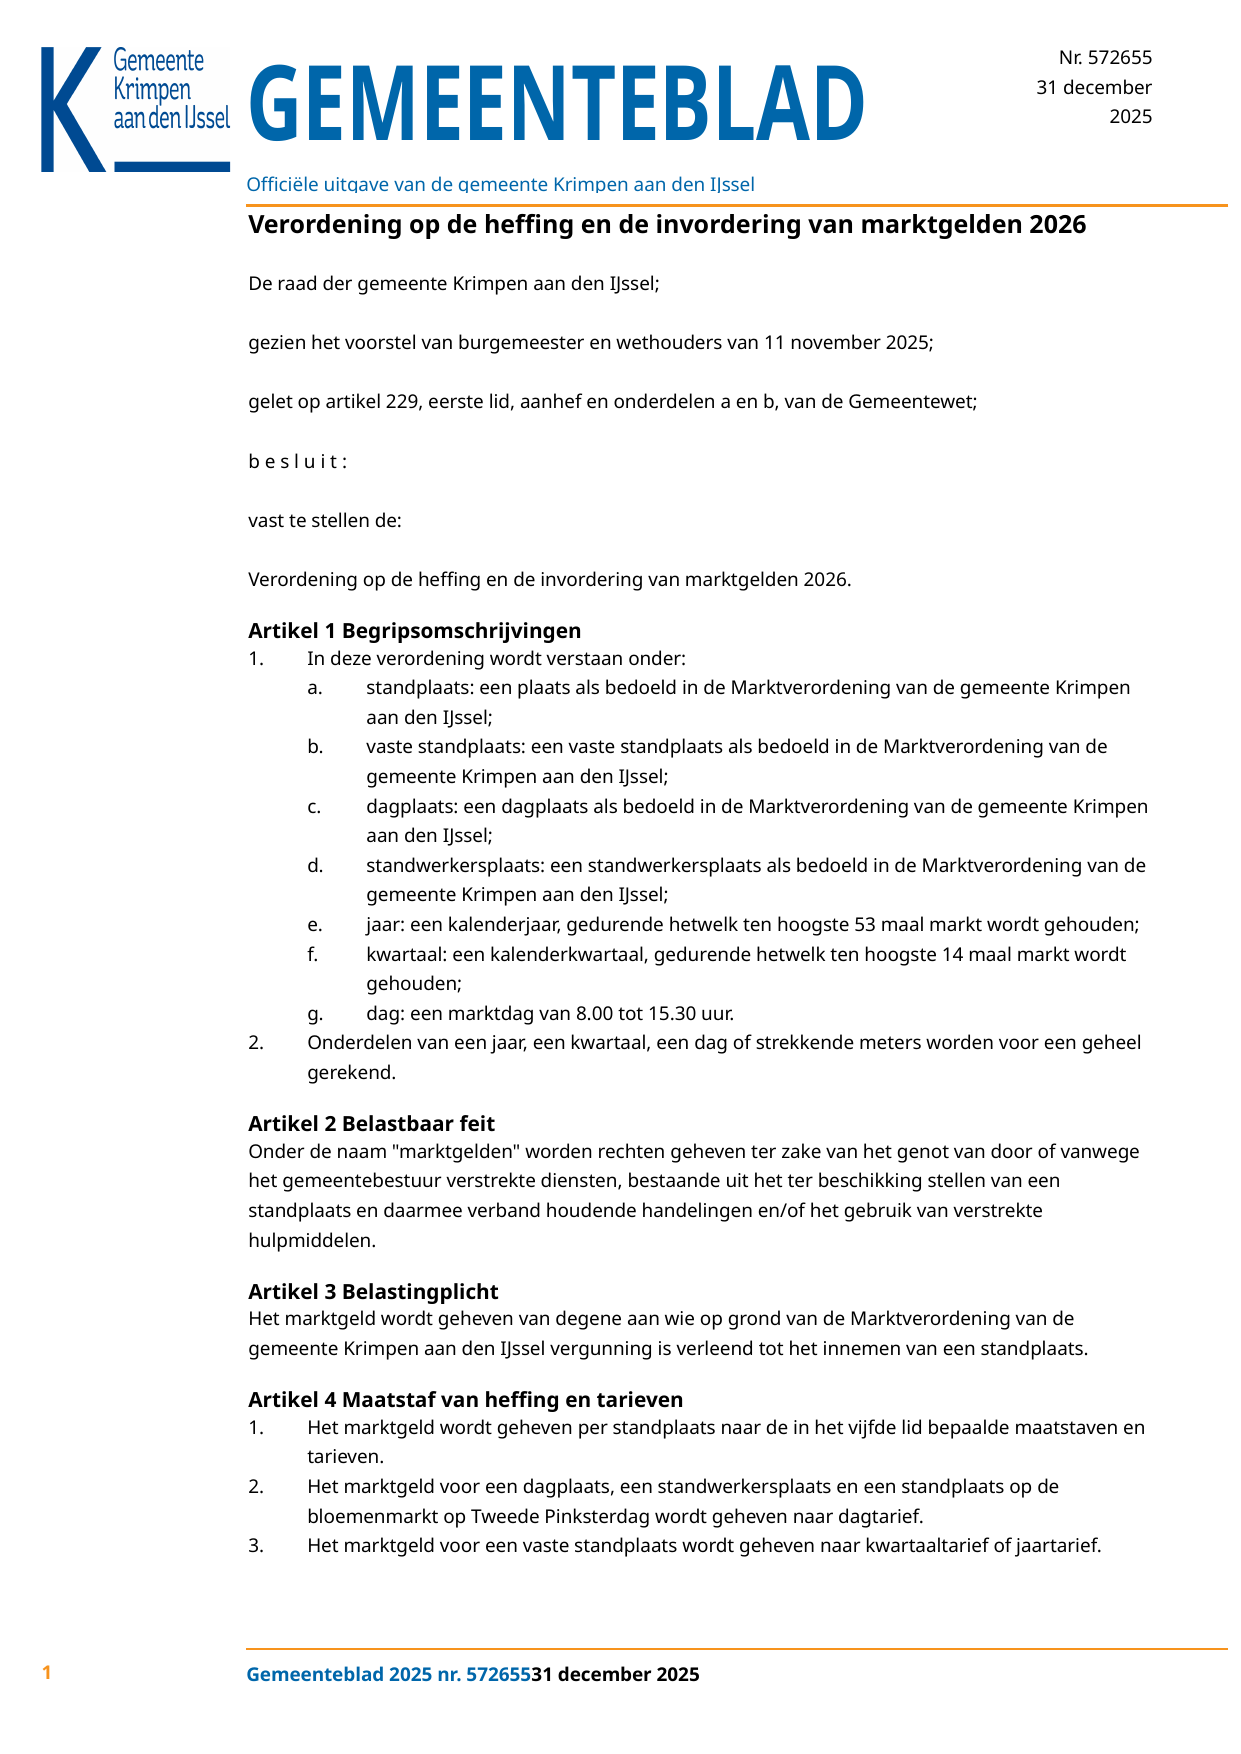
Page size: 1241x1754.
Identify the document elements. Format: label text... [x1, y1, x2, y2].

list Onderdelen van een jaar, een kwartaal, een dag of strekkende meters worden voor een geheel gerekend. [248, 1029, 1152, 1085]
list In deze verordening wordt verstaan onder: [248, 645, 1152, 671]
text Onder de naam "marktgelden" worden rechten geheven ter zake van het genot van door of vanwege het gemeentebestuur verstrekte diensten, bestaande uit het ter beschikking stellen van een standplaats en daarmee verband houdende handelingen en/of het gebruik van verstrekte hulpmiddelen. [248, 1138, 1152, 1252]
list standplaats: een plaats als bedoeld in de Marktverordening van de gemeente Krimpen aan den IJssel; [307, 674, 1152, 730]
list standwerkersplaats: een standwerkersplaats als bedoeld in de Marktverordening van de gemeente Krimpen aan den IJssel; [307, 852, 1152, 907]
text gezien het voorstel van burgemeester en wethouders van 11 november 2025; [248, 329, 1152, 355]
text Verordening op de heffing en de invordering van marktgelden 2026 [248, 207, 1152, 241]
text gelet op artikel 229, eerste lid, aanhef en onderdelen a en b, van de Gemeentewet; [248, 389, 1152, 414]
picture [41, 47, 231, 172]
text Artikel 3 Belastingplicht [248, 1277, 1152, 1306]
text De raad der gemeente Krimpen aan den IJssel; [248, 270, 1152, 296]
list dag: een marktdag van 8.00 tot 15.30 uur. [307, 1000, 1152, 1026]
list kwartaal: een kalenderkwartaal, gedurende hetwelk ten hoogste 14 maal markt wordt gehouden; [307, 941, 1152, 996]
text Artikel 4 Maatstaf van heffing en tarieven [248, 1386, 1152, 1414]
text Verordening op de heffing en de invordering van marktgelden 2026. [248, 566, 1152, 592]
text Artikel 2 Belastbaar feit [248, 1109, 1152, 1138]
text b e s l u i t : [248, 448, 1152, 473]
list Het marktgeld voor een vaste standplaats wordt geheven naar kwartaaltarief of jaartarief. [248, 1532, 1152, 1558]
text Het marktgeld wordt geheven van degene aan wie op grond van de Marktverordening van de gemeente Krimpen aan den IJssel vergunning is verleend tot het innemen van een standplaats. [248, 1306, 1152, 1361]
list Het marktgeld wordt geheven per standplaats naar de in het vijfde lid bepaalde maatstaven en tarieven. [248, 1414, 1152, 1469]
list jaar: een kalenderjaar, gedurende hetwelk ten hoogste 53 maal markt wordt gehouden; [307, 911, 1152, 937]
list vaste standplaats: een vaste standplaats als bedoeld in de Marktverordening van de gemeente Krimpen aan den IJssel; [307, 734, 1152, 789]
list dagplaats: een dagplaats als bedoeld in de Marktverordening van de gemeente Krimpen aan den IJssel; [307, 793, 1152, 848]
text vast te stellen de: [248, 507, 1152, 533]
list Het marktgeld voor een dagplaats, een standwerkersplaats en een standplaats op de bloemenmarkt op Tweede Pinksterdag wordt geheven naar dagtarief. [248, 1473, 1152, 1528]
text Artikel 1 Begripsomschrijvingen [248, 617, 1152, 645]
